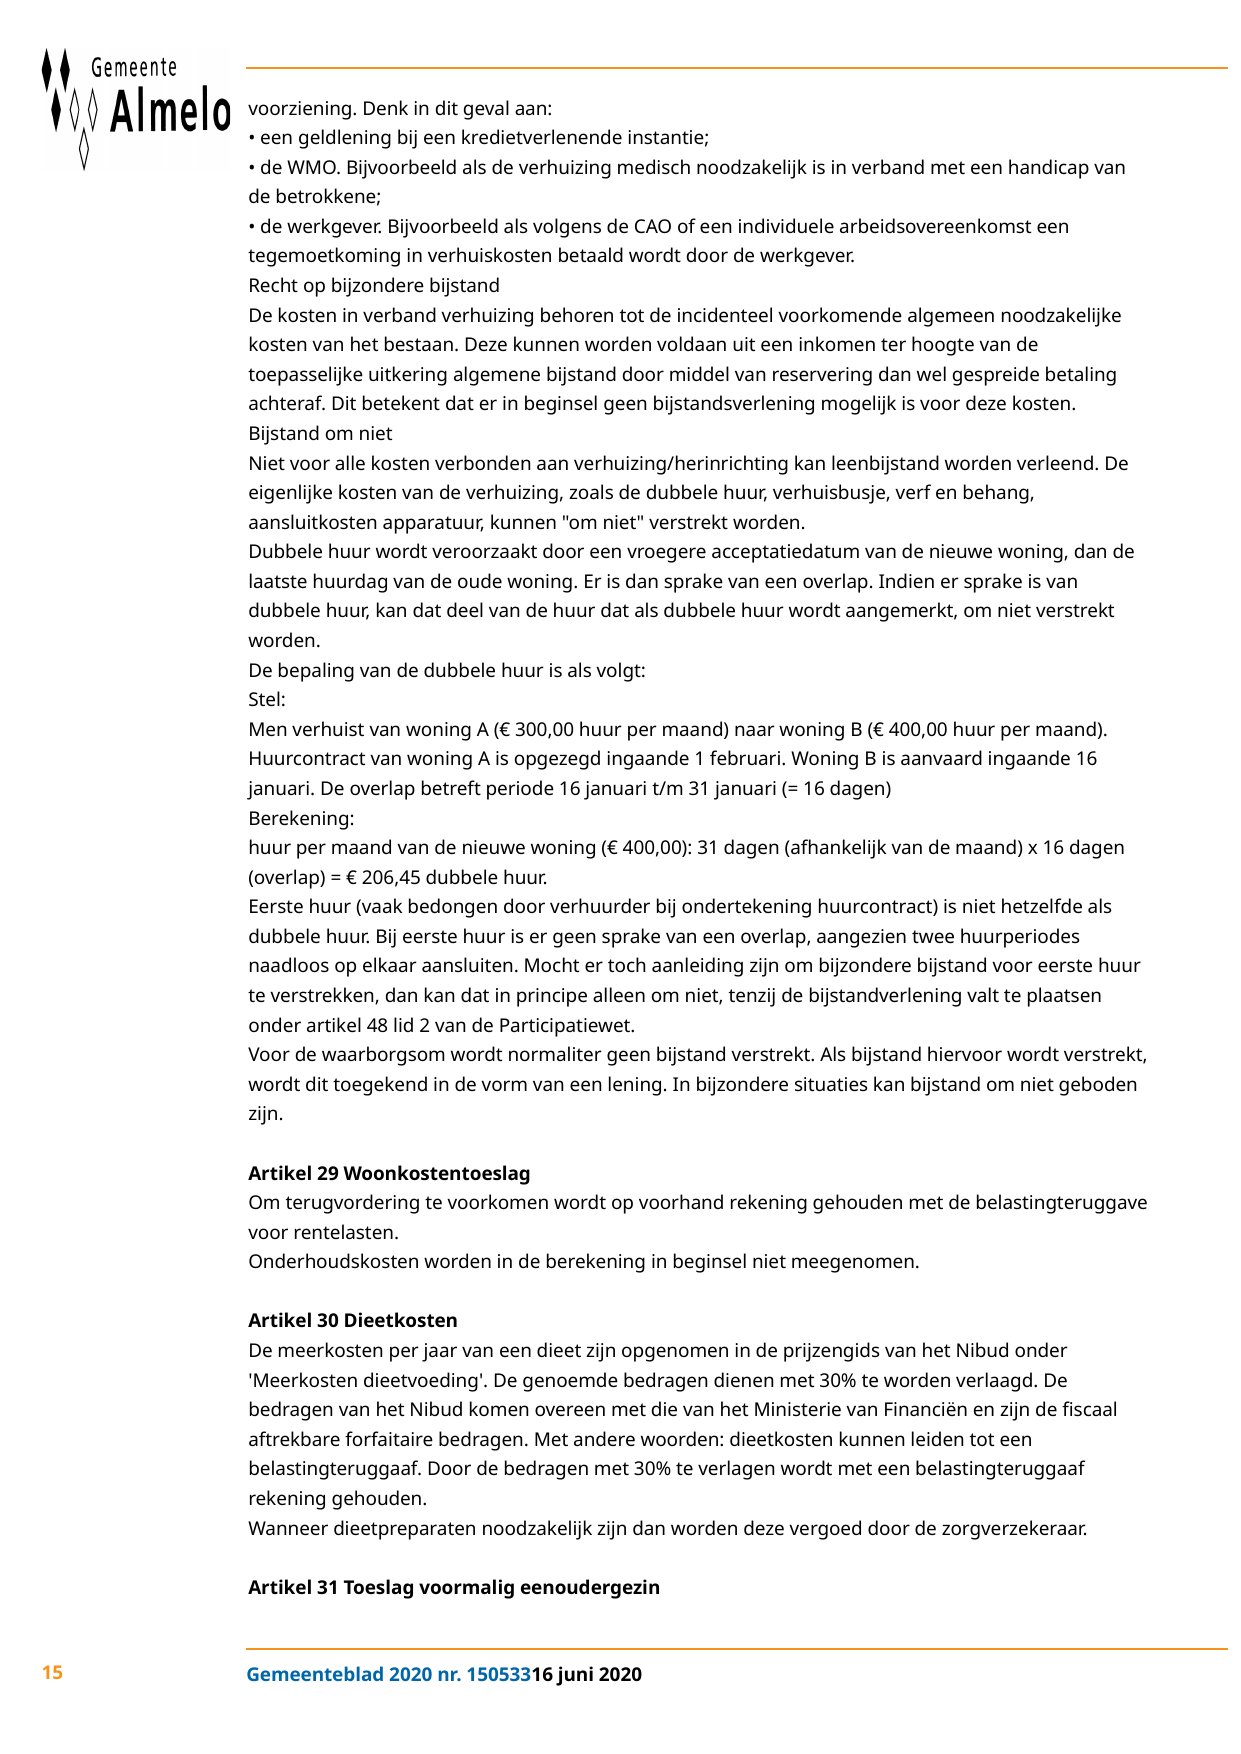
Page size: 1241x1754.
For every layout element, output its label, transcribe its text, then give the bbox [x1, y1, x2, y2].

text Onderhoudskosten worden in de berekening in beginsel niet meegenomen. [248, 1248, 1152, 1274]
text voorziening. Denk in dit geval aan: [248, 95, 1152, 121]
text huur per maand van de nieuwe woning (€ 400,00): 31 dagen (afhankelijk van de maand) x 16 dagen (overlap) = € 206,45 dubbele huur. [248, 834, 1152, 890]
text • de WMO. Bijvoorbeeld als de verhuizing medisch noodzakelijk is in verband met een handicap van de betrokkene; [248, 154, 1152, 209]
text De kosten in verband verhuizing behoren tot de incidenteel voorkomende algemeen noodzakelijke kosten van het bestaan. Deze kunnen worden voldaan uit een inkomen ter hoogte van de toepasselijke uitkering algemene bijstand door middel van reservering dan wel gespreide betaling achteraf. Dit betekent dat er in beginsel geen bijstandsverlening mogelijk is voor deze kosten. [248, 302, 1152, 416]
text • de werkgever. Bijvoorbeeld als volgens de CAO of een individuele arbeidsovereenkomst een tegemoetkoming in verhuiskosten betaald wordt door de werkgever. [248, 213, 1152, 268]
text Eerste huur (vaak bedongen door verhuurder bij ondertekening huurcontract) is niet hetzelfde als dubbele huur. Bij eerste huur is er geen sprake van een overlap, aangezien twee huurperiodes naadloos op elkaar aansluiten. Mocht er toch aanleiding zijn om bijzondere bijstand voor eerste huur te verstrekken, dan kan dat in principe alleen om niet, tenzij de bijstandverlening valt te plaatsen onder artikel 48 lid 2 van de Participatiewet. [248, 893, 1152, 1038]
text Artikel 29 Woonkostentoeslag [248, 1160, 1152, 1186]
text Artikel 30 Dieetkosten [248, 1308, 1152, 1333]
text Dubbele huur wordt veroorzaakt door een vroegere acceptatiedatum van de nieuwe woning, dan de laatste huurdag van de oude woning. Er is dan sprake van een overlap. Indien er sprake is van dubbele huur, kan dat deel van de huur dat als dubbele huur wordt aangemerkt, om niet verstrekt worden. [248, 538, 1152, 653]
text Voor de waarborgsom wordt normaliter geen bijstand verstrekt. Als bijstand hiervoor wordt verstrekt, wordt dit toegekend in de vorm van een lening. In bijzondere situaties kan bijstand om niet geboden zijn. [248, 1041, 1152, 1126]
text Berekening: [248, 805, 1152, 831]
text De meerkosten per jaar van een dieet zijn opgenomen in de prijzengids van het Nibud onder 'Meerkosten dieetvoeding'. De genoemde bedragen dienen met 30% te worden verlaagd. De bedragen van het Nibud komen overeen met die van het Ministerie van Financiën en zijn de fiscaal aftrekbare forfaitaire bedragen. Met andere woorden: dieetkosten kunnen leiden tot een belastingteruggaaf. Door de bedragen met 30% te verlagen wordt met een belastingteruggaaf rekening gehouden. [248, 1337, 1152, 1511]
text • een geldlening bij een kredietverlenende instantie; [248, 124, 1152, 150]
text Niet voor alle kosten verbonden aan verhuizing/herinrichting kan leenbijstand worden verleend. De eigenlijke kosten van de verhuizing, zoals de dubbele huur, verhuisbusje, verf en behang, aansluitkosten apparatuur, kunnen "om niet" verstrekt worden. [248, 450, 1152, 535]
text Stel: [248, 686, 1152, 712]
picture [41, 47, 231, 172]
text Recht op bijzondere bijstand [248, 272, 1152, 298]
text Men verhuist van woning A (€ 300,00 huur per maand) naar woning B (€ 400,00 huur per maand). Huurcontract van woning A is opgezegd ingaande 1 februari. Woning B is aanvaard ingaande 16 januari. De overlap betreft periode 16 januari t/m 31 januari (= 16 dagen) [248, 716, 1152, 801]
text Bijstand om niet [248, 420, 1152, 446]
text Om terugvordering te voorkomen wordt op voorhand rekening gehouden met de belastingteruggave voor rentelasten. [248, 1189, 1152, 1245]
text Wanneer dieetpreparaten noodzakelijk zijn dan worden deze vergoed door de zorgverzekeraar. [248, 1515, 1152, 1541]
text De bepaling van de dubbele huur is als volgt: [248, 657, 1152, 683]
text Artikel 31 Toeslag voormalig eenoudergezin [248, 1574, 1152, 1600]
